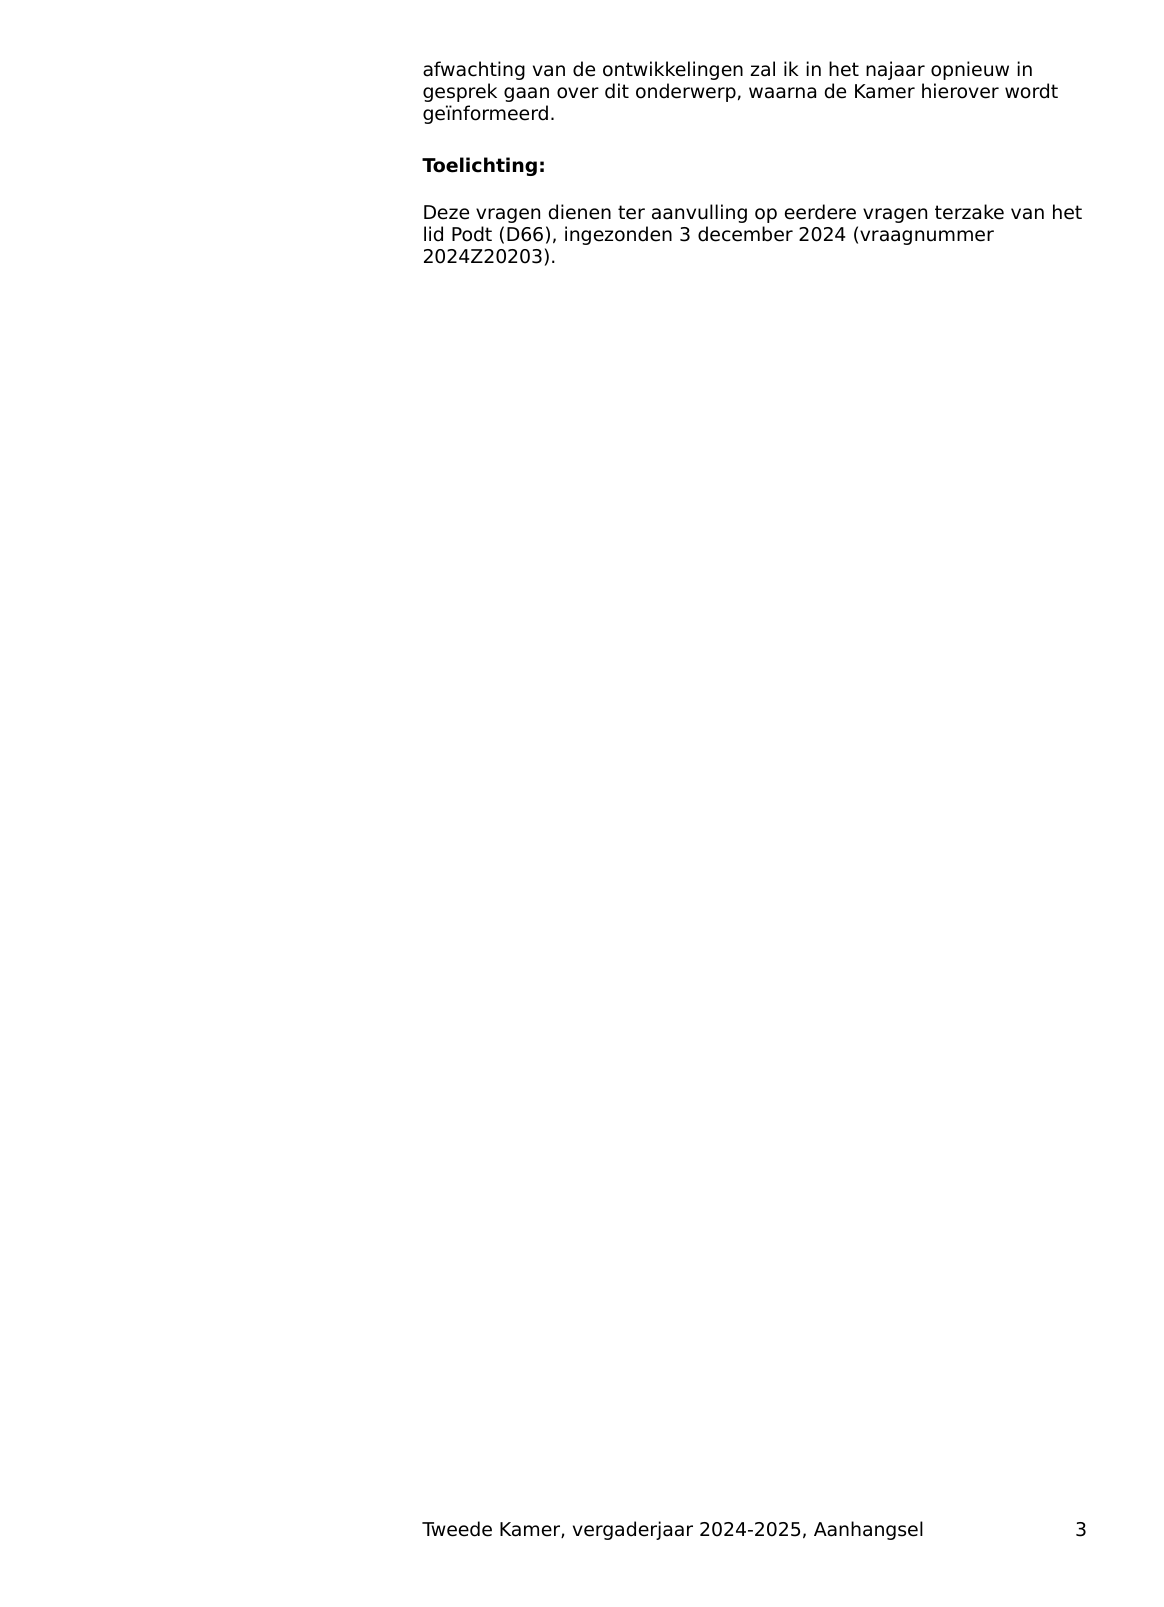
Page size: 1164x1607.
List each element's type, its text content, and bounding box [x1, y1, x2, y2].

text afwachting van de ontwikkelingen zal ik in het najaar opnieuw in gesprek gaan over dit onderwerp, waarna de Kamer hierover wordt geïnformeerd. [422, 59, 1087, 125]
text Deze vragen dienen ter aanvulling op eerdere vragen terzake van het lid Podt (D66), ingezonden 3 december 2024 (vraagnummer 2024Z20203). [422, 202, 1087, 268]
subtitle Toelichting: [422, 155, 1087, 177]
